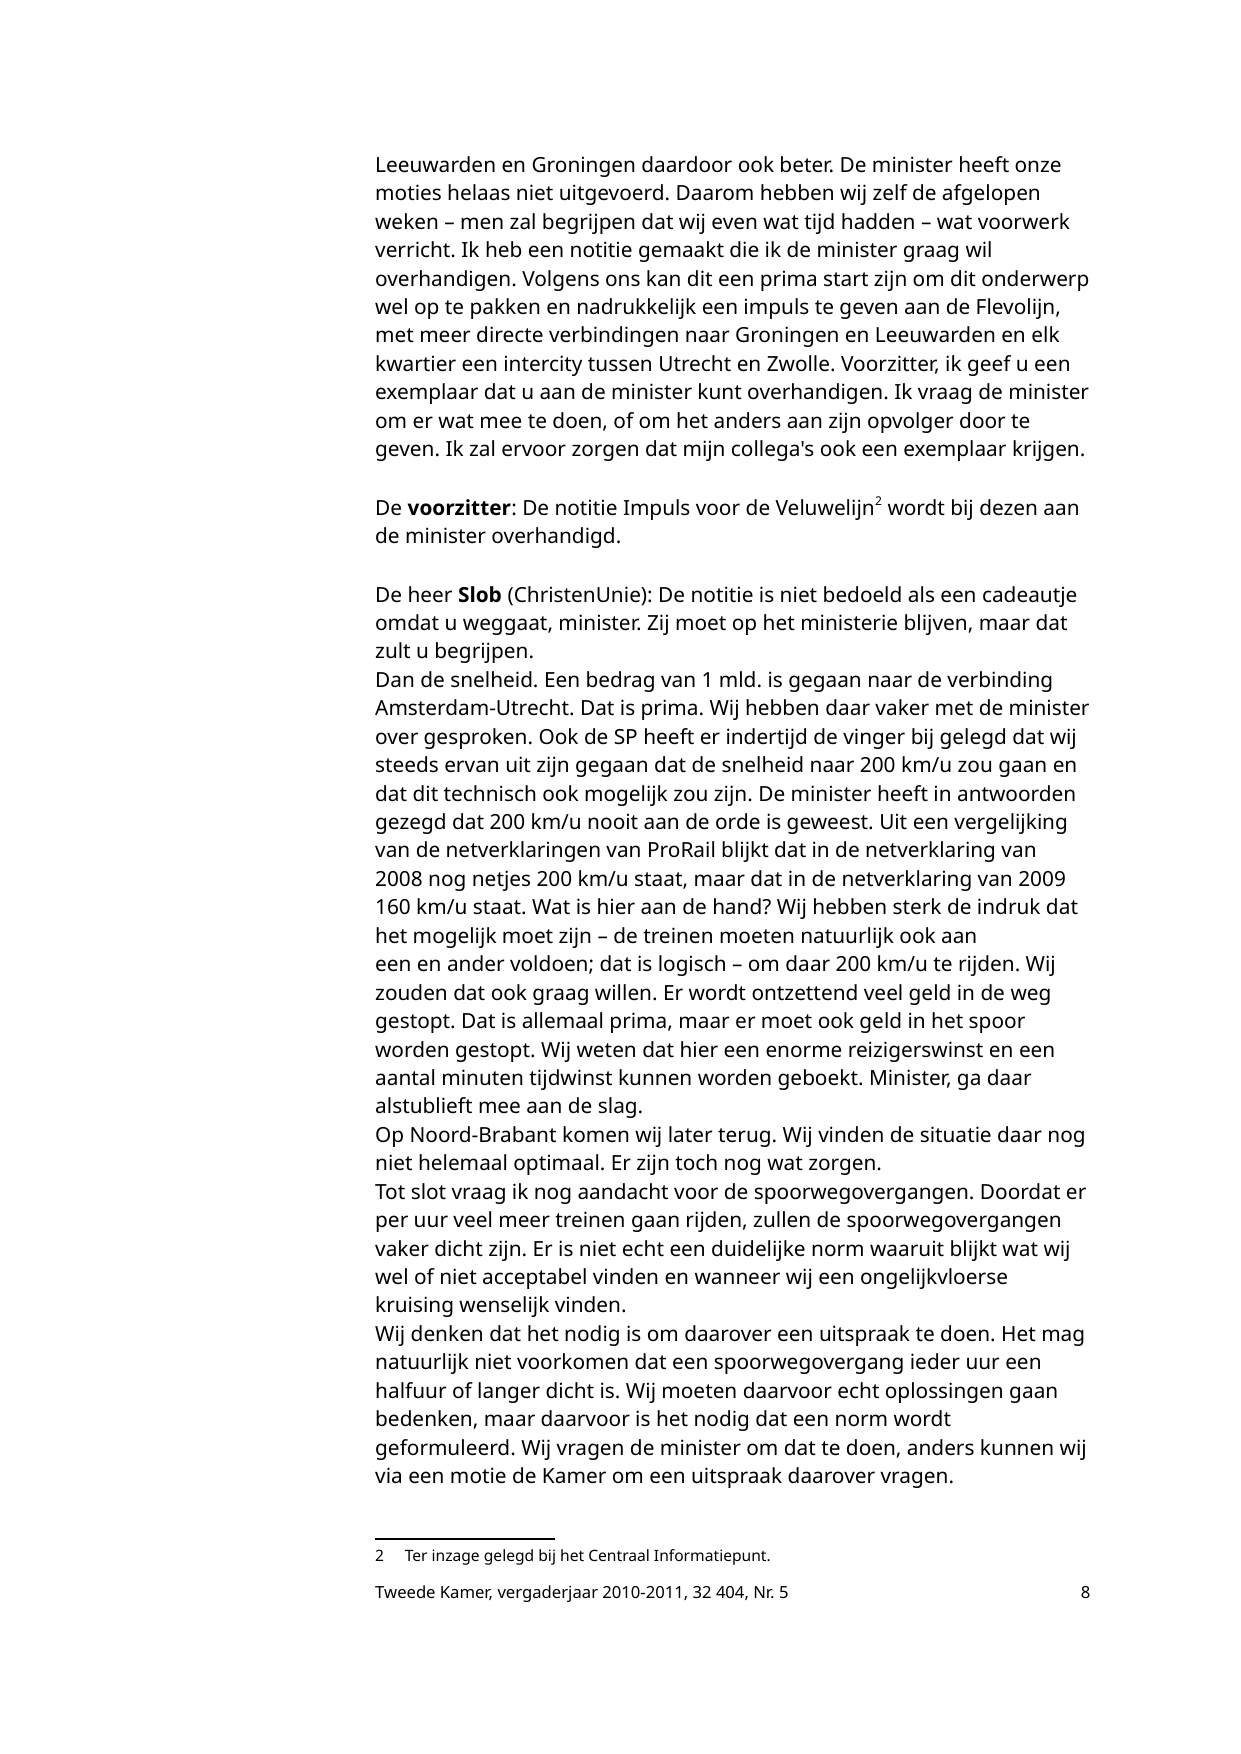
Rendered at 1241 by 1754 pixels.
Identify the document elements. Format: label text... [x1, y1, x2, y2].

text Leeuwarden en Groningen daardoor ook beter. De minister heeft onze moties helaas niet uitgevoerd. Daarom hebben wij zelf de afgelopen weken – men zal begrijpen dat wij even wat tijd hadden – wat voorwerk verricht. Ik heb een notitie gemaakt die ik de minister graag wil overhandigen. Volgens ons kan dit een prima start zijn om dit onderwerp wel op te pakken en nadrukkelijk een impuls te geven aan de Flevolijn, met meer directe verbindingen naar Groningen en Leeuwarden en elk kwartier een intercity tussen Utrecht en Zwolle. Voorzitter, ik geef u een exemplaar dat u aan de minister kunt overhandigen. Ik vraag de minister om er wat mee te doen, of om het anders aan zijn opvolger door te geven. Ik zal ervoor zorgen dat mijn collega's ook een exemplaar krijgen. [375, 150, 1090, 463]
text Op Noord-Brabant komen wij later terug. Wij vinden de situatie daar nog niet helemaal optimaal. Er zijn toch nog wat zorgen. [375, 1120, 1090, 1177]
text Wij denken dat het nodig is om daarover een uitspraak te doen. Het mag natuurlijk niet voorkomen dat een spoorwegovergang ieder uur een halfuur of langer dicht is. Wij moeten daarvoor echt oplossingen gaan bedenken, maar daarvoor is het nodig dat een norm wordt geformuleerd. Wij vragen de minister om dat te doen, anders kunnen wij via een motie de Kamer om een uitspraak daarover vragen. [375, 1319, 1090, 1490]
text De voorzitter: De notitie Impuls voor de Veluwelijn wordt bij dezen aan de minister overhandigd. [375, 493, 1090, 550]
text Tot slot vraag ik nog aandacht voor de spoorwegovergangen. Doordat er per uur veel meer treinen gaan rijden, zullen de spoorwegovergangen vaker dicht zijn. Er is niet echt een duidelijke norm waaruit blijkt wat wij wel of niet acceptabel vinden en wanneer wij een ongelijkvloerse kruising wenselijk vinden. [375, 1177, 1090, 1319]
text Ter inzage gelegd bij het Centraal Informatiepunt. [375, 1538, 1090, 1566]
text De heer Slob (ChristenUnie): De notitie is niet bedoeld als een cadeautje omdat u weggaat, minister. Zij moet op het ministerie blijven, maar dat zult u begrijpen. [375, 580, 1090, 665]
text een en ander voldoen; dat is logisch – om daar 200 km/u te rijden. Wij zouden dat ook graag willen. Er wordt ontzettend veel geld in de weg gestopt. Dat is allemaal prima, maar er moet ook geld in het spoor worden gestopt. Wij weten dat hier een enorme reizigerswinst en een aantal minuten tijdwinst kunnen worden geboekt. Minister, ga daar alstublieft mee aan de slag. [375, 949, 1090, 1120]
text Dan de snelheid. Een bedrag van 1 mld. is gegaan naar de verbinding Amsterdam-Utrecht. Dat is prima. Wij hebben daar vaker met de minister over gesproken. Ook de SP heeft er indertijd de vinger bij gelegd dat wij steeds ervan uit zijn gegaan dat de snelheid naar 200 km/u zou gaan en dat dit technisch ook mogelijk zou zijn. De minister heeft in antwoorden gezegd dat 200 km/u nooit aan de orde is geweest. Uit een vergelijking van de netverklaringen van ProRail blijkt dat in de netverklaring van 2008 nog netjes 200 km/u staat, maar dat in de netverklaring van 2009 160 km/u staat. Wat is hier aan de hand? Wij hebben sterk de indruk dat het mogelijk moet zijn – de treinen moeten natuurlijk ook aan [375, 665, 1090, 949]
